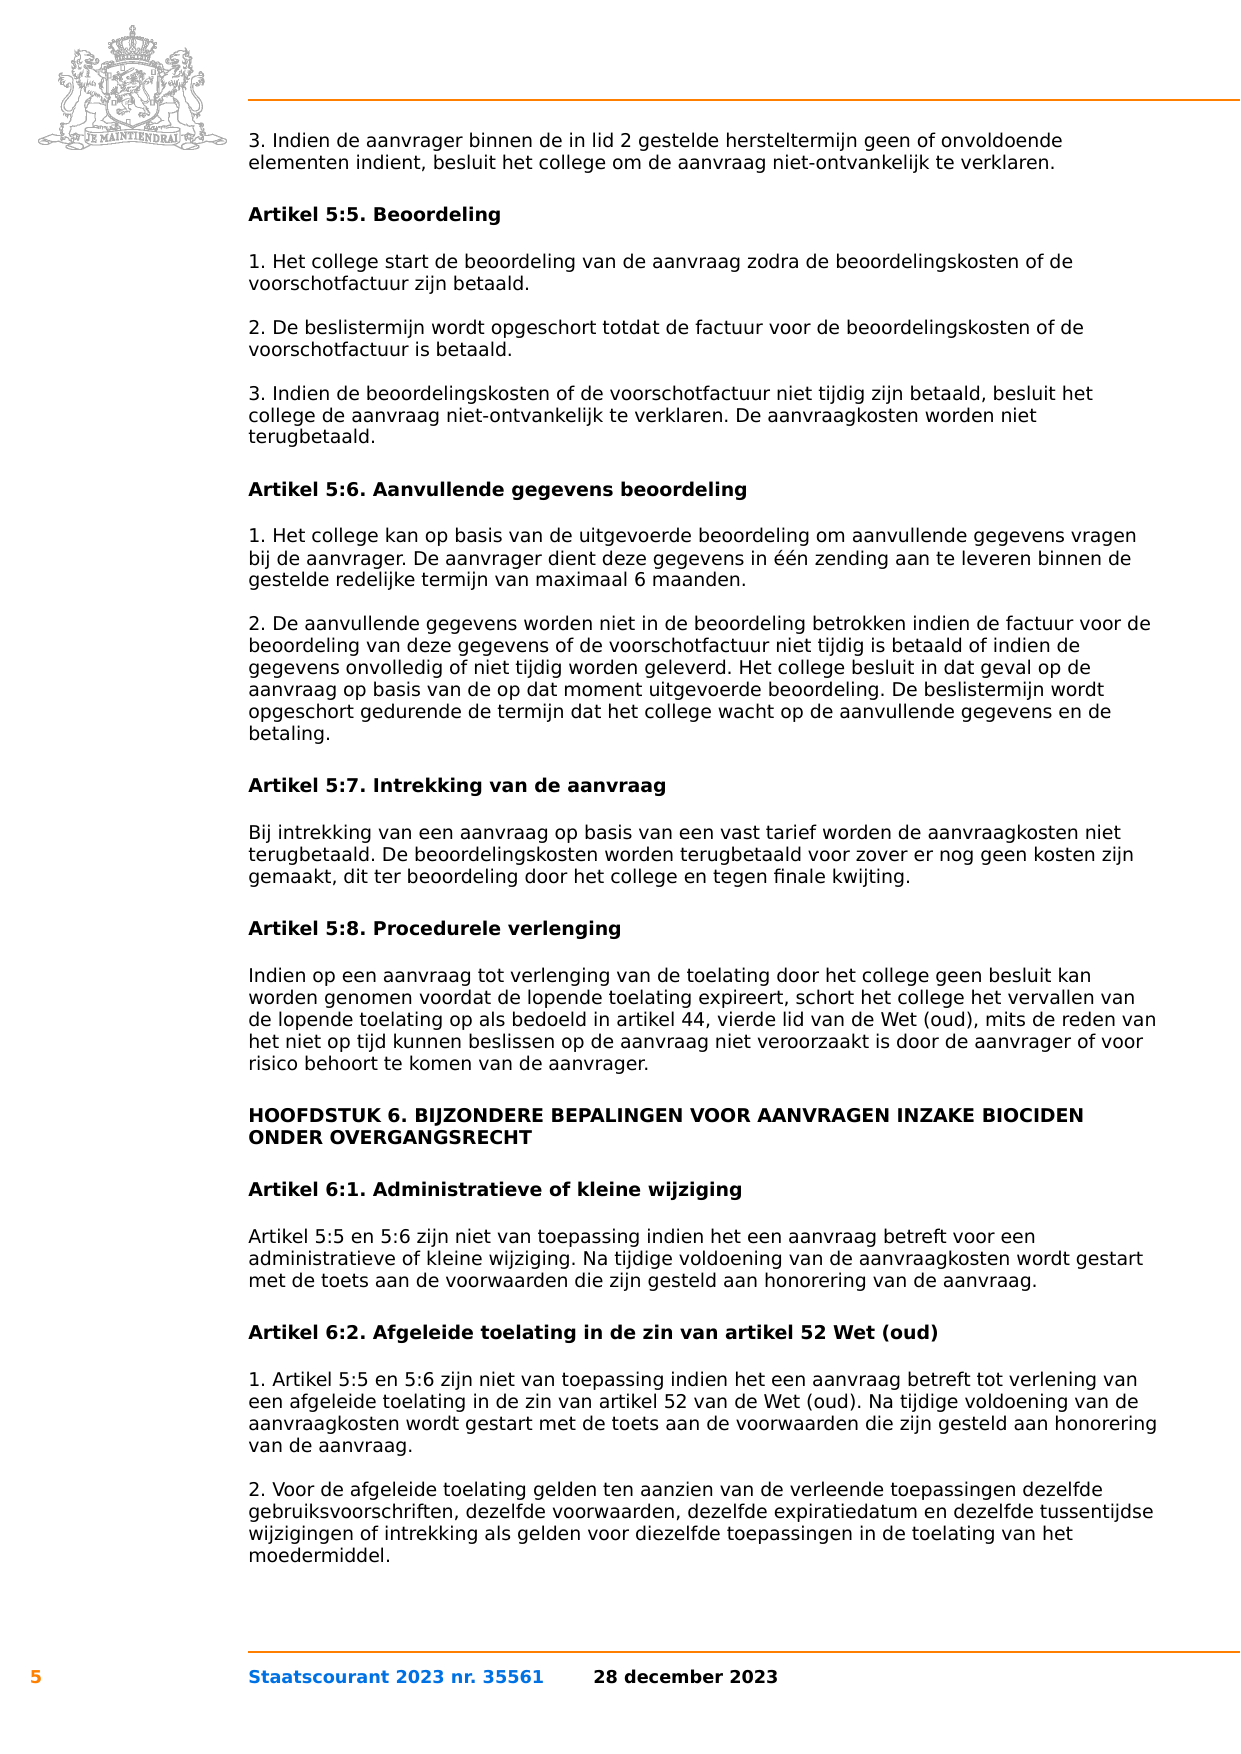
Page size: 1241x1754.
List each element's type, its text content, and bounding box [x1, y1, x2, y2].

picture [38, 25, 227, 150]
text 3. Indien de aanvrager binnen de in lid 2 gestelde hersteltermijn geen of onvoldoende elementen indient, besluit het college om de aanvraag niet-ontvankelijk te verklaren. [248, 130, 1163, 174]
text 1. Het college kan op basis van de uitgevoerde beoordeling om aanvullende gegevens vragen bij de aanvrager. De aanvrager dient deze gegevens in één zending aan te leveren binnen de gestelde redelijke termijn van maximaal 6 maanden. [248, 525, 1163, 591]
subtitle Artikel 5:8. Procedurele verlenging [248, 918, 1163, 940]
subtitle Artikel 6:1. Administratieve of kleine wijziging [248, 1179, 1163, 1201]
text 2. Voor de afgeleide toelating gelden ten aanzien van de verleende toepassingen dezelfde gebruiksvoorschriften, dezelfde voorwaarden, dezelfde expiratiedatum en dezelfde tussentijdse wijzigingen of intrekking als gelden voor diezelfde toepassingen in de toelating van het moedermiddel. [248, 1478, 1163, 1566]
subtitle Artikel 6:2. Afgeleide toelating in de zin van artikel 52 Wet (oud) [248, 1322, 1163, 1344]
text 2. De aanvullende gegevens worden niet in de beoordeling betrokken indien de factuur voor de beoordeling van deze gegevens of de voorschotfactuur niet tijdig is betaald of indien de gegevens onvolledig of niet tijdig worden geleverd. Het college besluit in dat geval op de aanvraag op basis van de op dat moment uitgevoerde beoordeling. De beslistermijn wordt opgeschort gedurende de termijn dat het college wacht op de aanvullende gegevens en de betaling. [248, 613, 1163, 745]
text 1. Artikel 5:5 en 5:6 zijn niet van toepassing indien het een aanvraag betreft tot verlening van een afgeleide toelating in de zin van artikel 52 van de Wet (oud). Na tijdige voldoening van de aanvraagkosten wordt gestart met de toets aan de voorwaarden die zijn gesteld aan honorering van de aanvraag. [248, 1369, 1163, 1457]
subtitle HOOFDSTUK 6. BIJZONDERE BEPALINGEN VOOR AANVRAGEN INZAKE BIOCIDEN ONDER OVERGANGSRECHT [248, 1105, 1163, 1149]
text Artikel 5:5 en 5:6 zijn niet van toepassing indien het een aanvraag betreft voor een administratieve of kleine wijziging. Na tijdige voldoening van de aanvraagkosten wordt gestart met de toets aan de voorwaarden die zijn gesteld aan honorering van de aanvraag. [248, 1226, 1163, 1292]
text 2. De beslistermijn wordt opgeschort totdat de factuur voor de beoordelingskosten of de voorschotfactuur is betaald. [248, 317, 1163, 361]
subtitle Artikel 5:6. Aanvullende gegevens beoordeling [248, 478, 1163, 500]
text Indien op een aanvraag tot verlenging van de toelating door het college geen besluit kan worden genomen voordat de lopende toelating expireert, schort het college het vervallen van de lopende toelating op als bedoeld in artikel 44, vierde lid van de Wet (oud), mits de reden van het niet op tijd kunnen beslissen op de aanvraag niet veroorzaakt is door de aanvrager of voor risico behoort te komen van de aanvrager. [248, 965, 1163, 1075]
text 3. Indien de beoordelingskosten of de voorschotfactuur niet tijdig zijn betaald, besluit het college de aanvraag niet-ontvankelijk te verklaren. De aanvraagkosten worden niet terugbetaald. [248, 382, 1163, 448]
text Bij intrekking van een aanvraag op basis van een vast tarief worden de aanvraagkosten niet terugbetaald. De beoordelingskosten worden terugbetaald voor zover er nog geen kosten zijn gemaakt, dit ter beoordeling door het college en tegen finale kwijting. [248, 822, 1163, 888]
subtitle Artikel 5:7. Intrekking van de aanvraag [248, 775, 1163, 797]
text 1. Het college start de beoordeling van de aanvraag zodra de beoordelingskosten of de voorschotfactuur zijn betaald. [248, 251, 1163, 295]
subtitle Artikel 5:5. Beoordeling [248, 204, 1163, 226]
